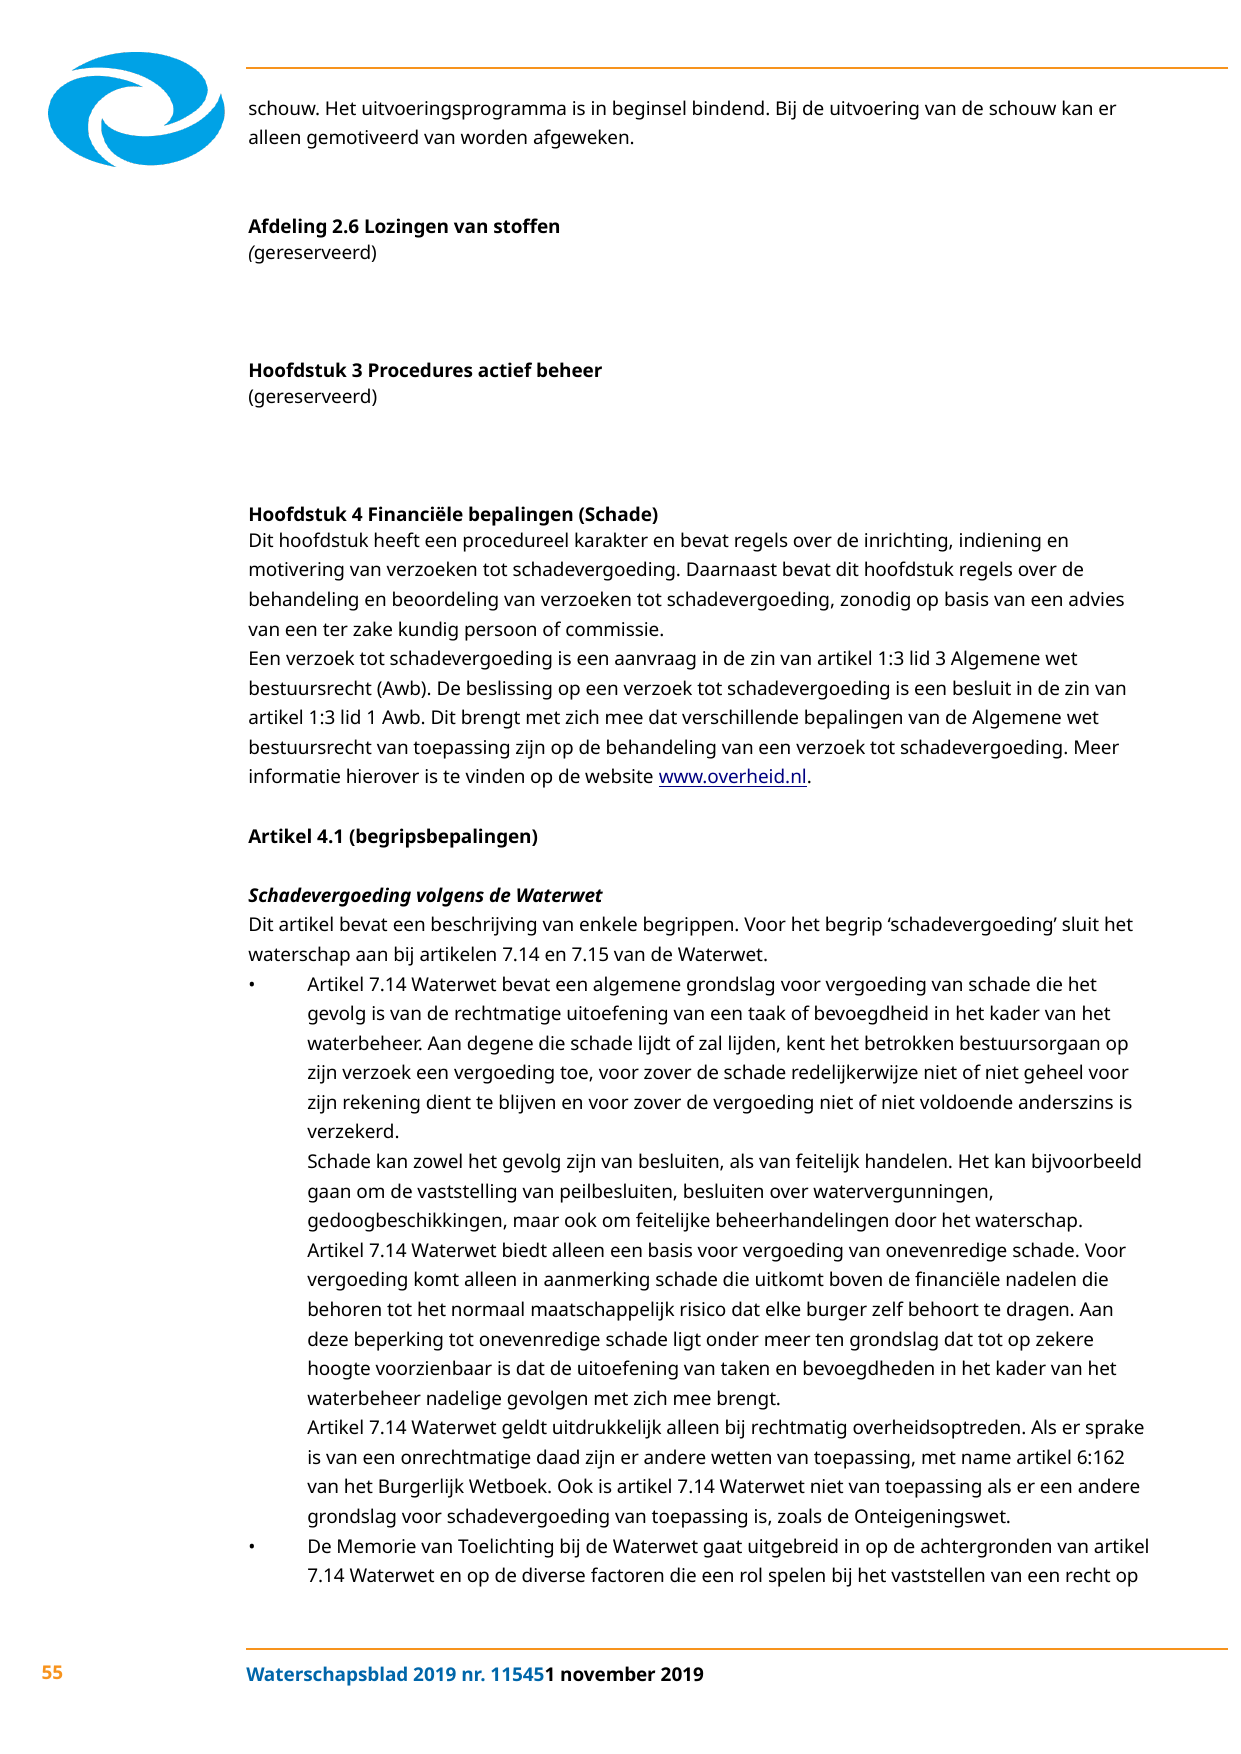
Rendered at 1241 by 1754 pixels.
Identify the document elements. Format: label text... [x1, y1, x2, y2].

text schouw. Het uitvoeringsprogramma is in beginsel bindend. Bij de uitvoering van de schouw kan er alleen gemotiveerd van worden afgeweken. [248, 95, 1152, 150]
picture [41, 47, 231, 172]
text Dit artikel bevat een beschrijving van enkele begrippen. Voor het begrip ‘schadevergoeding’ sluit het waterschap aan bij artikelen 7.14 en 7.15 van de Waterwet. [248, 912, 1152, 967]
list Artikel 7.14 Waterwet biedt alleen een basis voor vergoeding van onevenredige schade. Voor vergoeding komt alleen in aanmerking schade die uitkomt boven de financiële nadelen die behoren tot het normaal maatschappelijk risico dat elke burger zelf behoort te dragen. Aan deze beperking tot onevenredige schade ligt onder meer ten grondslag dat tot op zekere hoogte voorzienbaar is dat de uitoefening van taken en bevoegdheden in het kader van het waterbeheer nadelige gevolgen met zich mee brengt. [248, 1237, 1152, 1411]
text Hoofdstuk 3 Procedures actief beheer [248, 357, 1152, 383]
text Afdeling 2.6 Lozingen van stoffen [248, 213, 1152, 239]
text (gereserveerd) [248, 383, 1152, 409]
list Artikel 7.14 Waterwet geldt uitdrukkelijk alleen bij rechtmatig overheidsoptreden. Als er sprake is van een onrechtmatige daad zijn er andere wetten van toepassing, met name artikel 6:162 van het Burgerlijk Wetboek. Ook is artikel 7.14 Waterwet niet van toepassing als er een andere grondslag voor schadevergoeding van toepassing is, zoals de Onteigeningswet. [248, 1414, 1152, 1529]
text Schadevergoeding volgens de Waterwet [248, 882, 1152, 908]
list Artikel 7.14 Waterwet bevat een algemene grondslag voor vergoeding van schade die het gevolg is van de rechtmatige uitoefening van een taak of bevoegdheid in het kader van het waterbeheer. Aan degene die schade lijdt of zal lijden, kent het betrokken bestuursorgaan op zijn verzoek een vergoeding toe, voor zover de schade redelijkerwijze niet of niet geheel voor zijn rekening dient te blijven en voor zover de vergoeding niet of niet voldoende anderszins is verzekerd. [248, 971, 1152, 1144]
text Dit hoofdstuk heeft een procedureel karakter en bevat regels over de inrichting, indiening en motivering van verzoeken tot schadevergoeding. Daarnaast bevat dit hoofdstuk regels over de behandeling en beoordeling van verzoeken tot schadevergoeding, zonodig op basis van een advies van een ter zake kundig persoon of commissie. [248, 527, 1152, 641]
list De Memorie van Toelichting bij de Waterwet gaat uitgebreid in op de achtergronden van artikel 7.14 Waterwet en op de diverse factoren die een rol spelen bij het vaststellen van een recht op [248, 1533, 1152, 1588]
text Een verzoek tot schadevergoeding is een aanvraag in de zin van artikel 1:3 lid 3 Algemene wet bestuursrecht (Awb). De beslissing op een verzoek tot schadevergoeding is een besluit in de zin van artikel 1:3 lid 1 Awb. Dit brengt met zich mee dat verschillende bepalingen van de Algemene wet bestuursrecht van toepassing zijn op de behandeling van een verzoek tot schadevergoeding. Meer informatie hierover is te vinden op de website www.overheid.nl. [248, 645, 1152, 789]
list Schade kan zowel het gevolg zijn van besluiten, als van feitelijk handelen. Het kan bijvoorbeeld gaan om de vaststelling van peilbesluiten, besluiten over watervergunningen, gedoogbeschikkingen, maar ook om feitelijke beheerhandelingen door het waterschap. [248, 1148, 1152, 1233]
text Artikel 4.1 (begripsbepalingen) [248, 823, 1152, 848]
text Hoofdstuk 4 Financiële bepalingen (Schade) [248, 501, 1152, 527]
text (gereserveerd) [248, 239, 1152, 264]
